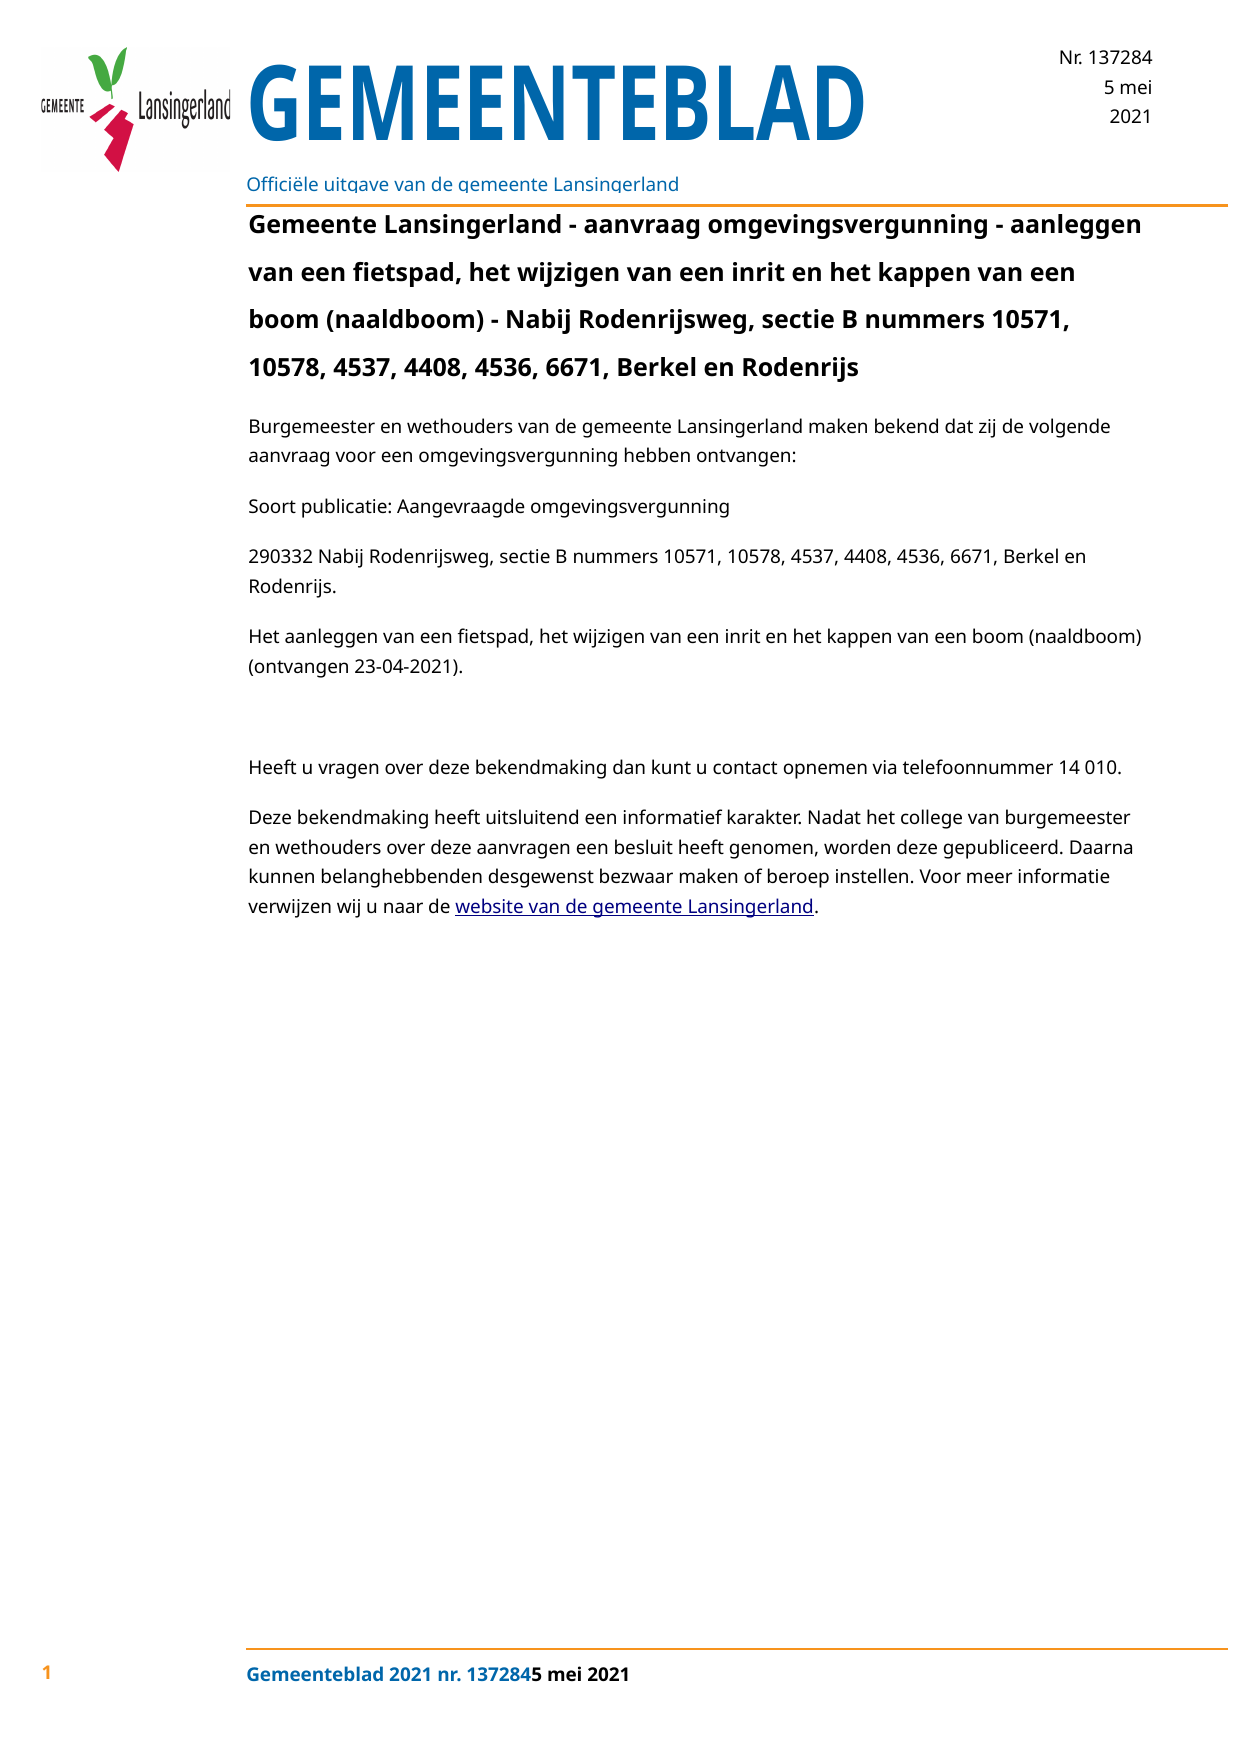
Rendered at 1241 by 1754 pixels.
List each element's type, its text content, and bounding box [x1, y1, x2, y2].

text Burgemeester en wethouders van de gemeente Lansingerland maken bekend dat zij de volgende aanvraag voor een omgevingsvergunning hebben ontvangen: [248, 413, 1152, 468]
text Het aanleggen van een fietspad, het wijzigen van een inrit en het kappen van een boom (naaldboom) (ontvangen 23-04-2021). [248, 623, 1152, 679]
text Deze bekendmaking heeft uitsluitend een informatief karakter. Nadat het college van burgemeester en wethouders over deze aanvragen een besluit heeft genomen, worden deze gepubliceerd. Daarna kunnen belanghebbenden desgewenst bezwaar maken of beroep instellen. Voor meer informatie verwijzen wij u naar de website van de gemeente Lansingerland. [248, 804, 1152, 919]
picture [41, 47, 231, 172]
text Soort publicatie: Aangevraagde omgevingsvergunning [248, 493, 1152, 519]
text Heeft u vragen over deze bekendmaking dan kunt u contact opnemen via telefoonnummer 14 010. [248, 754, 1152, 780]
text 290332 Nabij Rodenrijsweg, sectie B nummers 10571, 10578, 4537, 4408, 4536, 6671, Berkel en Rodenrijs. [248, 543, 1152, 599]
text Gemeente Lansingerland - aanvraag omgevingsvergunning - aanleggen van een fietspad, het wijzigen van een inrit en het kappen van een boom (naaldboom) - Nabij Rodenrijsweg, sectie B nummers 10571, 10578, 4537, 4408, 4536, 6671, Berkel en Rodenrijs [248, 207, 1152, 384]
